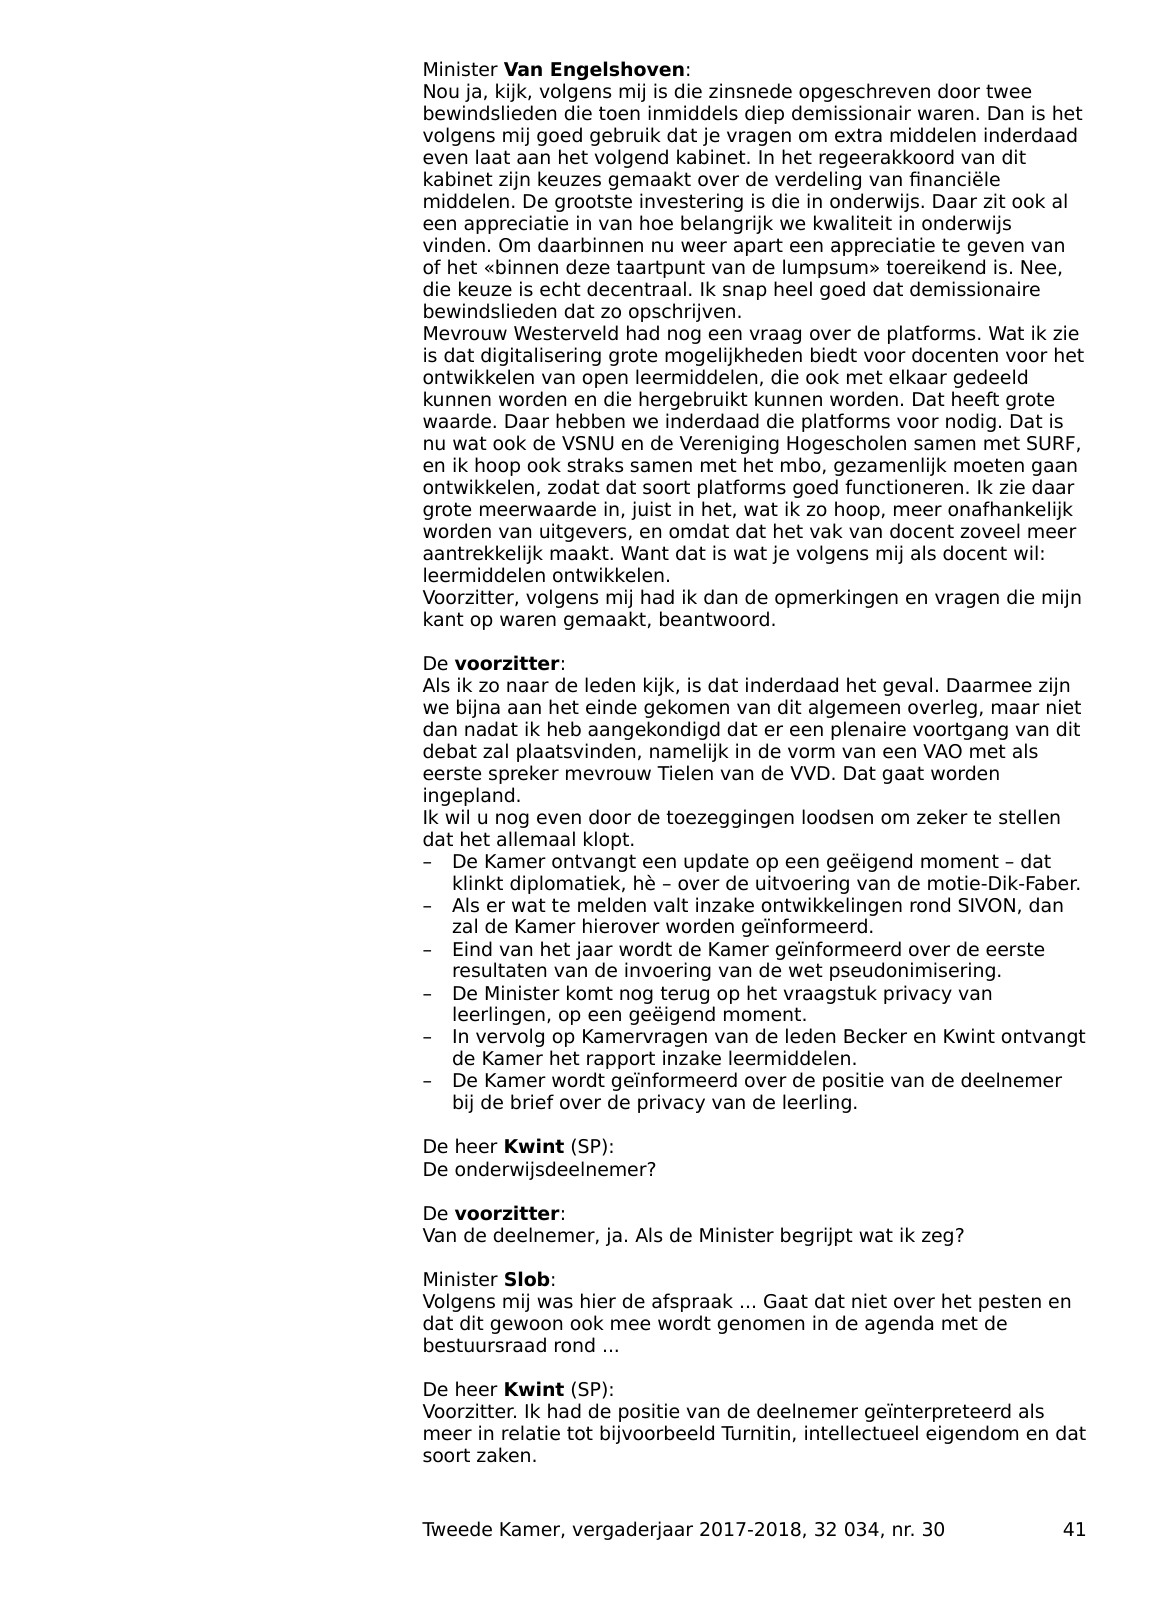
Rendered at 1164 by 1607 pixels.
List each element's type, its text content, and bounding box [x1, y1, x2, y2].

text Van de deelnemer, ja. Als de Minister begrijpt wat ik zeg? [422, 1224, 1087, 1247]
text Voorzitter, volgens mij had ik dan de opmerkingen en vragen die mijn kant op waren gemaakt, beantwoord. [422, 587, 1087, 631]
text Ik wil u nog even door de toezeggingen loodsen om zeker te stellen dat het allemaal klopt. [422, 807, 1087, 851]
text De heer Kwint (SP): [422, 1136, 1087, 1158]
text – In vervolg op Kamervragen van de leden Becker en Kwint ontvangt de Kamer het rapport inzake leermiddelen. [422, 1026, 1087, 1070]
text De heer Kwint (SP): [422, 1379, 1087, 1401]
text De onderwijsdeelnemer? [422, 1158, 1087, 1180]
text – De Minister komt nog terug op het vraagstuk privacy van leerlingen, op een geëigend moment. [422, 982, 1087, 1026]
text De voorzitter: [422, 1203, 1087, 1224]
text Minister Van Engelshoven: [422, 59, 1087, 81]
text Volgens mij was hier de afspraak ... Gaat dat niet over het pesten en dat dit gewoon ook mee wordt genomen in de agenda met de bestuursraad rond ... [422, 1291, 1087, 1357]
text – Eind van het jaar wordt de Kamer geïnformeerd over de eerste resultaten van de invoering van de wet pseudonimisering. [422, 938, 1087, 982]
text – Als er wat te melden valt inzake ontwikkelingen rond SIVON, dan zal de Kamer hierover worden geïnformeerd. [422, 894, 1087, 938]
text Als ik zo naar de leden kijk, is dat inderdaad het geval. Daarmee zijn we bijna aan het einde gekomen van dit algemeen overleg, maar niet dan nadat ik heb aangekondigd dat er een plenaire voortgang van dit debat zal plaatsvinden, namelijk in de vorm van een VAO met als eerste spreker mevrouw Tielen van de VVD. Dat gaat worden ingepland. [422, 675, 1087, 807]
text – De Kamer ontvangt een update op een geëigend moment – dat klinkt diplomatiek, hè – over de uitvoering van de motie-Dik-Faber. [422, 851, 1087, 894]
text Mevrouw Westerveld had nog een vraag over de platforms. Wat ik zie is dat digitalisering grote mogelijkheden biedt voor docenten voor het ontwikkelen van open leermiddelen, die ook met elkaar gedeeld kunnen worden en die hergebruikt kunnen worden. Dat heeft grote waarde. Daar hebben we inderdaad die platforms voor nodig. Dat is nu wat ook de VSNU en de Vereniging Hogescholen samen met SURF, en ik hoop ook straks samen met het mbo, gezamenlijk moeten gaan ontwikkelen, zodat dat soort platforms goed functioneren. Ik zie daar grote meerwaarde in, juist in het, wat ik zo hoop, meer onafhankelijk worden van uitgevers, en omdat dat het vak van docent zoveel meer aantrekkelijk maakt. Want dat is wat je volgens mij als docent wil: leermiddelen ontwikkelen. [422, 323, 1087, 587]
text De voorzitter: [422, 653, 1087, 675]
text Minister Slob: [422, 1269, 1087, 1291]
text Nou ja, kijk, volgens mij is die zinsnede opgeschreven door twee bewindslieden die toen inmiddels diep demissionair waren. Dan is het volgens mij goed gebruik dat je vragen om extra middelen inderdaad even laat aan het volgend kabinet. In het regeerakkoord van dit kabinet zijn keuzes gemaakt over de verdeling van financiële middelen. De grootste investering is die in onderwijs. Daar zit ook al een appreciatie in van hoe belangrijk we kwaliteit in onderwijs vinden. Om daarbinnen nu weer apart een appreciatie te geven van of het «binnen deze taartpunt van de lumpsum» toereikend is. Nee, die keuze is echt decentraal. Ik snap heel goed dat demissionaire bewindslieden dat zo opschrijven. [422, 81, 1087, 323]
text Voorzitter. Ik had de positie van de deelnemer geïnterpreteerd als meer in relatie tot bijvoorbeeld Turnitin, intellectueel eigendom en dat soort zaken. [422, 1401, 1087, 1467]
text – De Kamer wordt geïnformeerd over de positie van de deelnemer bij de brief over de privacy van de leerling. [422, 1070, 1087, 1114]
